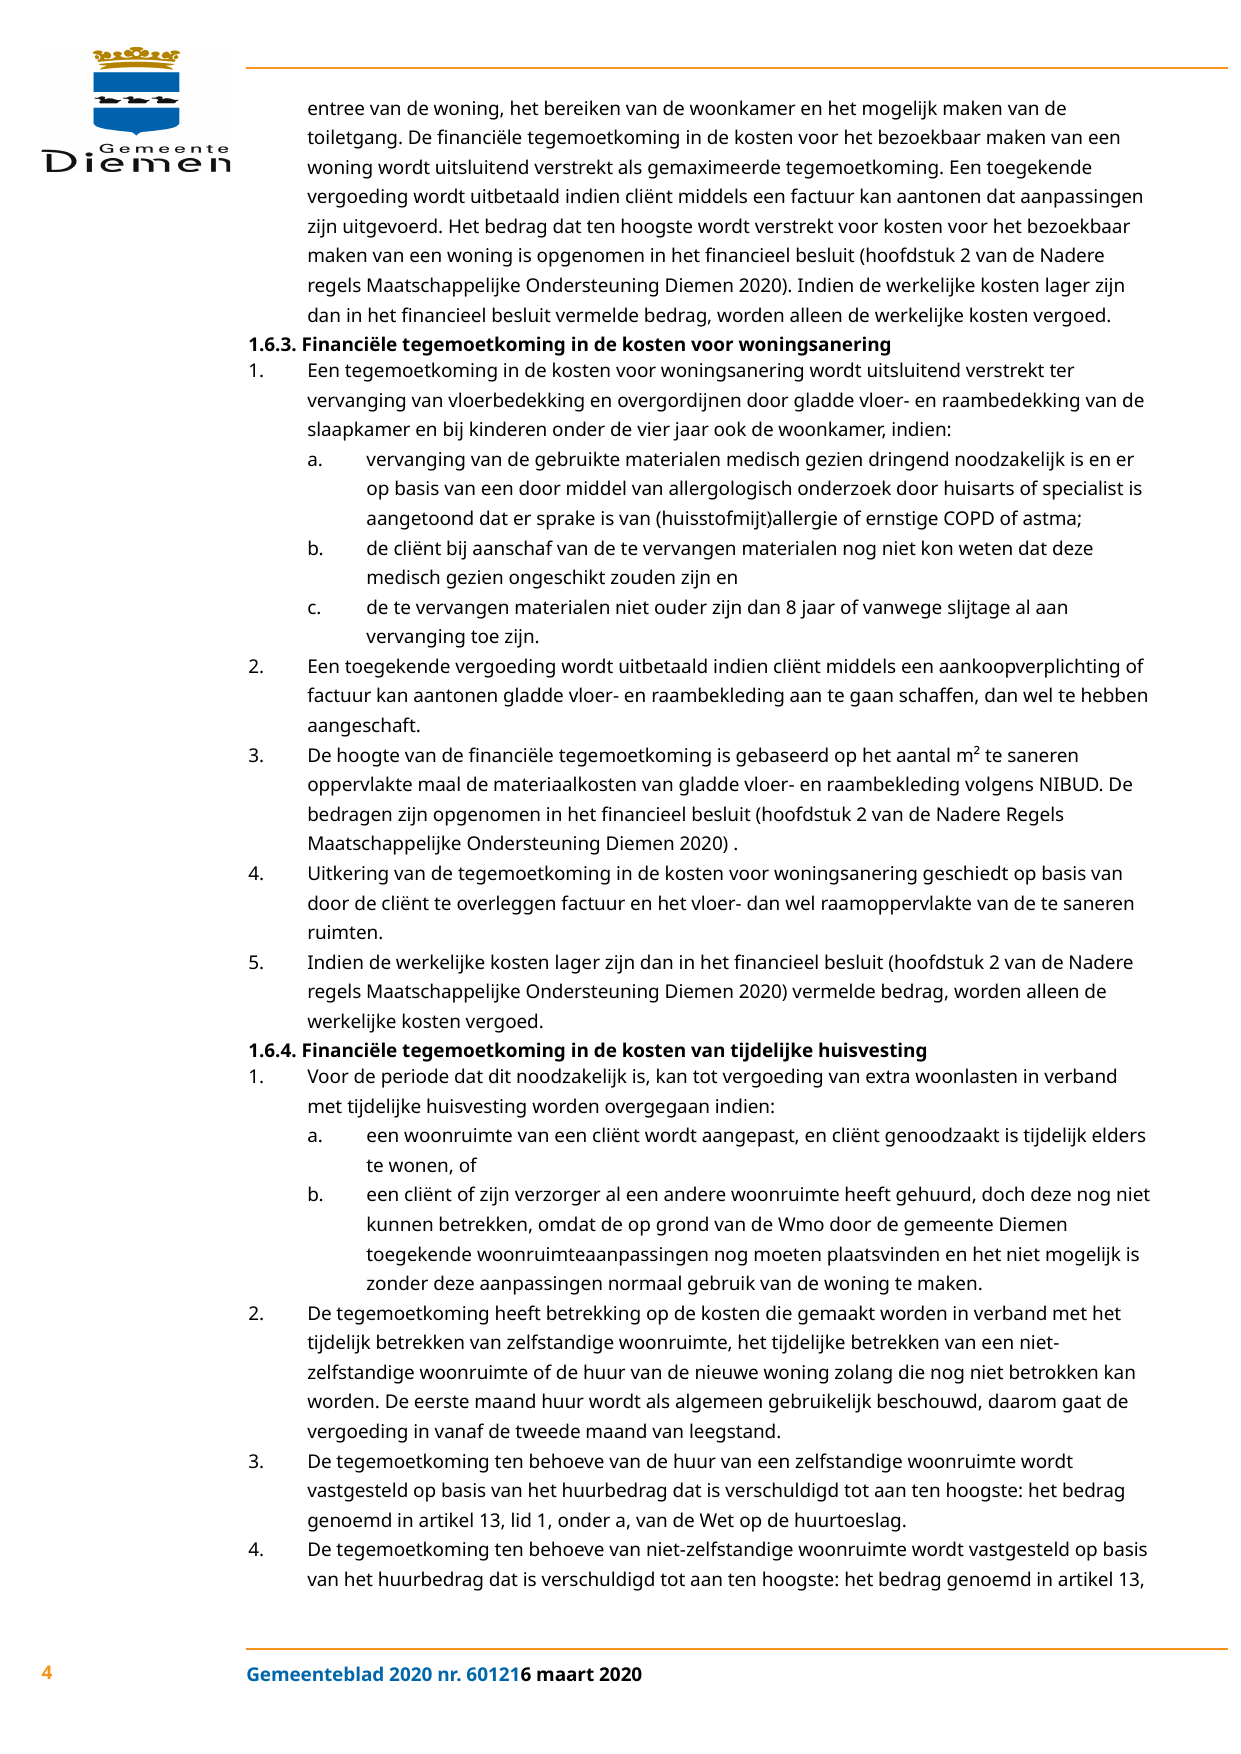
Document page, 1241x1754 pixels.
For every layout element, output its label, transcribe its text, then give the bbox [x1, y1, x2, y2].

list Een tegemoetkoming in de kosten voor woningsanering wordt uitsluitend verstrekt ter vervanging van vloerbedekking en overgordijnen door gladde vloer- en raambedekking van de slaapkamer en bij kinderen onder de vier jaar ook de woonkamer, indien: [248, 357, 1152, 442]
list Indien de werkelijke kosten lager zijn dan in het financieel besluit (hoofdstuk 2 van de Nadere regels Maatschappelijke Ondersteuning Diemen 2020) vermelde bedrag, worden alleen de werkelijke kosten vergoed. [248, 949, 1152, 1034]
list de te vervangen materialen niet ouder zijn dan 8 jaar of vanwege slijtage al aan vervanging toe zijn. [307, 594, 1152, 649]
picture [41, 47, 231, 172]
list De tegemoetkoming ten behoeve van niet-zelfstandige woonruimte wordt vastgesteld op basis van het huurbedrag dat is verschuldigd tot aan ten hoogste: het bedrag genoemd in artikel 13, [248, 1537, 1152, 1592]
text 1.6.3. Financiële tegemoetkoming in de kosten voor woningsanering [248, 331, 1152, 357]
list Een toegekende vergoeding wordt uitbetaald indien cliënt middels een aankoopverplichting of factuur kan aantonen gladde vloer- en raambekleding aan te gaan schaffen, dan wel te hebben aangeschaft. [248, 653, 1152, 738]
text 1.6.4. Financiële tegemoetkoming in de kosten van tijdelijke huisvesting [248, 1038, 1152, 1063]
list entree van de woning, het bereiken van de woonkamer en het mogelijk maken van de toiletgang. De financiële tegemoetkoming in de kosten voor het bezoekbaar maken van een woning wordt uitsluitend verstrekt als gemaximeerde tegemoetkoming. Een toegekende vergoeding wordt uitbetaald indien cliënt middels een factuur kan aantonen dat aanpassingen zijn uitgevoerd. Het bedrag dat ten hoogste wordt verstrekt voor kosten voor het bezoekbaar maken van een woning is opgenomen in het financieel besluit (hoofdstuk 2 van de Nadere regels Maatschappelijke Ondersteuning Diemen 2020). Indien de werkelijke kosten lager zijn dan in het financieel besluit vermelde bedrag, worden alleen de werkelijke kosten vergoed. [248, 95, 1152, 328]
list de cliënt bij aanschaf van de te vervangen materialen nog niet kon weten dat deze medisch gezien ongeschikt zouden zijn en [307, 535, 1152, 590]
list Uitkering van de tegemoetkoming in de kosten voor woningsanering geschiedt op basis van door de cliënt te overleggen factuur en het vloer- dan wel raamoppervlakte van de te saneren ruimten. [248, 860, 1152, 945]
list Voor de periode dat dit noodzakelijk is, kan tot vergoeding van extra woonlasten in verband met tijdelijke huisvesting worden overgegaan indien: [248, 1063, 1152, 1119]
list De hoogte van de financiële tegemoetkoming is gebaseerd op het aantal m² te saneren oppervlakte maal de materiaalkosten van gladde vloer- en raambekleding volgens NIBUD. De bedragen zijn opgenomen in het financieel besluit (hoofdstuk 2 van de Nadere Regels Maatschappelijke Ondersteuning Diemen 2020) . [248, 742, 1152, 856]
list vervanging van de gebruikte materialen medisch gezien dringend noodzakelijk is en er op basis van een door middel van allergologisch onderzoek door huisarts of specialist is aangetoond dat er sprake is van (huisstofmijt)allergie of ernstige COPD of astma; [307, 446, 1152, 531]
list een woonruimte van een cliënt wordt aangepast, en cliënt genoodzaakt is tijdelijk elders te wonen, of [307, 1122, 1152, 1178]
list De tegemoetkoming ten behoeve van de huur van een zelfstandige woonruimte wordt vastgesteld op basis van het huurbedrag dat is verschuldigd tot aan ten hoogste: het bedrag genoemd in artikel 13, lid 1, onder a, van de Wet op de huurtoeslag. [248, 1448, 1152, 1533]
list De tegemoetkoming heeft betrekking op de kosten die gemaakt worden in verband met het tijdelijk betrekken van zelfstandige woonruimte, het tijdelijke betrekken van een niet-zelfstandige woonruimte of de huur van de nieuwe woning zolang die nog niet betrokken kan worden. De eerste maand huur wordt als algemeen gebruikelijk beschouwd, daarom gaat de vergoeding in vanaf de tweede maand van leegstand. [248, 1300, 1152, 1444]
list een cliënt of zijn verzorger al een andere woonruimte heeft gehuurd, doch deze nog niet kunnen betrekken, omdat de op grond van de Wmo door de gemeente Diemen toegekende woonruimteaanpassingen nog moeten plaatsvinden en het niet mogelijk is zonder deze aanpassingen normaal gebruik van de woning te maken. [307, 1182, 1152, 1296]
